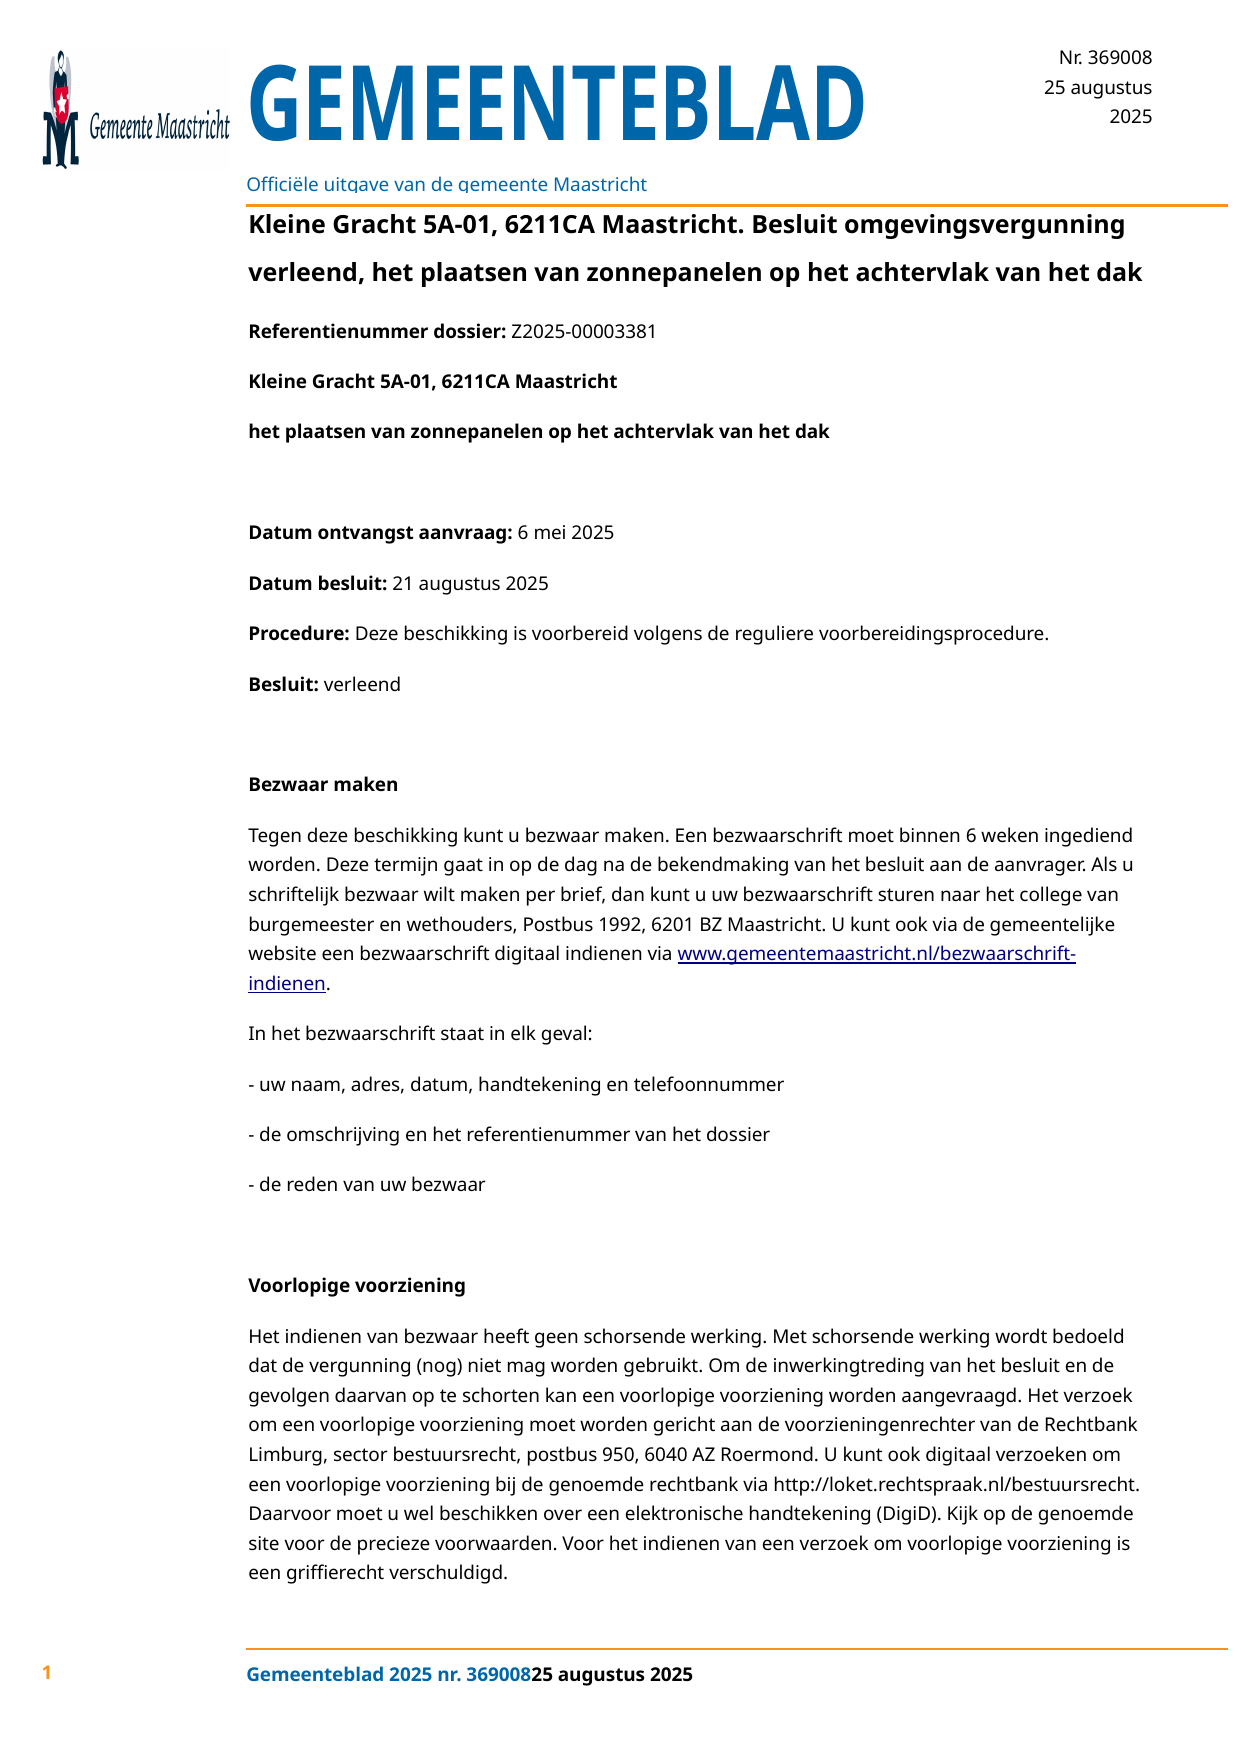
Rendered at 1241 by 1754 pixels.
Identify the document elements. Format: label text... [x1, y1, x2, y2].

text - uw naam, adres, datum, handtekening en telefoonnummer [248, 1071, 1152, 1097]
text - de reden van uw bezwaar [248, 1172, 1152, 1197]
text Voorlopige voorziening [248, 1272, 1152, 1298]
text het plaatsen van zonnepanelen op het achtervlak van het dak [248, 419, 1152, 444]
text Kleine Gracht 5A-01, 6211CA Maastricht [248, 368, 1152, 394]
text - de omschrijving en het referentienummer van het dossier [248, 1121, 1152, 1147]
text Besluit: verleend [248, 671, 1152, 697]
text Referentienummer dossier: Z2025-00003381 [248, 318, 1152, 344]
text Kleine Gracht 5A-01, 6211CA Maastricht. Besluit omgevingsvergunning verleend, het plaatsen van zonnepanelen op het achtervlak van het dak [248, 207, 1152, 288]
picture [41, 47, 231, 172]
text Datum ontvangst aanvraag: 6 mei 2025 [248, 519, 1152, 545]
text Bezwaar maken [248, 772, 1152, 797]
text Procedure: Deze beschikking is voorbereid volgens de reguliere voorbereidingsprocedure. [248, 620, 1152, 646]
text Tegen deze beschikking kunt u bezwaar maken. Een bezwaarschrift moet binnen 6 weken ingediend worden. Deze termijn gaat in op de dag na de bekendmaking van het besluit aan de aanvrager. Als u schriftelijk bezwaar wilt maken per brief, dan kunt u uw bezwaarschrift sturen naar het college van burgemeester en wethouders, Postbus 1992, 6201 BZ Maastricht. U kunt ook via de gemeentelijke website een bezwaarschrift digitaal indienen via www.gemeentemaastricht.nl/bezwaarschrift-indienen. [248, 822, 1152, 996]
text Het indienen van bezwaar heeft geen schorsende werking. Met schorsende werking wordt bedoeld dat de vergunning (nog) niet mag worden gebruikt. Om de inwerkingtreding van het besluit en de gevolgen daarvan op te schorten kan een voorlopige voorziening worden aangevraagd. Het verzoek om een voorlopige voorziening moet worden gericht aan de voorzieningenrechter van de Rechtbank Limburg, sector bestuursrecht, postbus 950, 6040 AZ Roermond. U kunt ook digitaal verzoeken om een voorlopige voorziening bij de genoemde rechtbank via http://loket.rechtspraak.nl/bestuursrecht. Daarvoor moet u wel beschikken over een elektronische handtekening (DigiD). Kijk op de genoemde site voor de precieze voorwaarden. Voor het indienen van een verzoek om voorlopige voorziening is een griffierecht verschuldigd. [248, 1323, 1152, 1585]
text Datum besluit: 21 augustus 2025 [248, 570, 1152, 596]
text In het bezwaarschrift staat in elk geval: [248, 1020, 1152, 1046]
